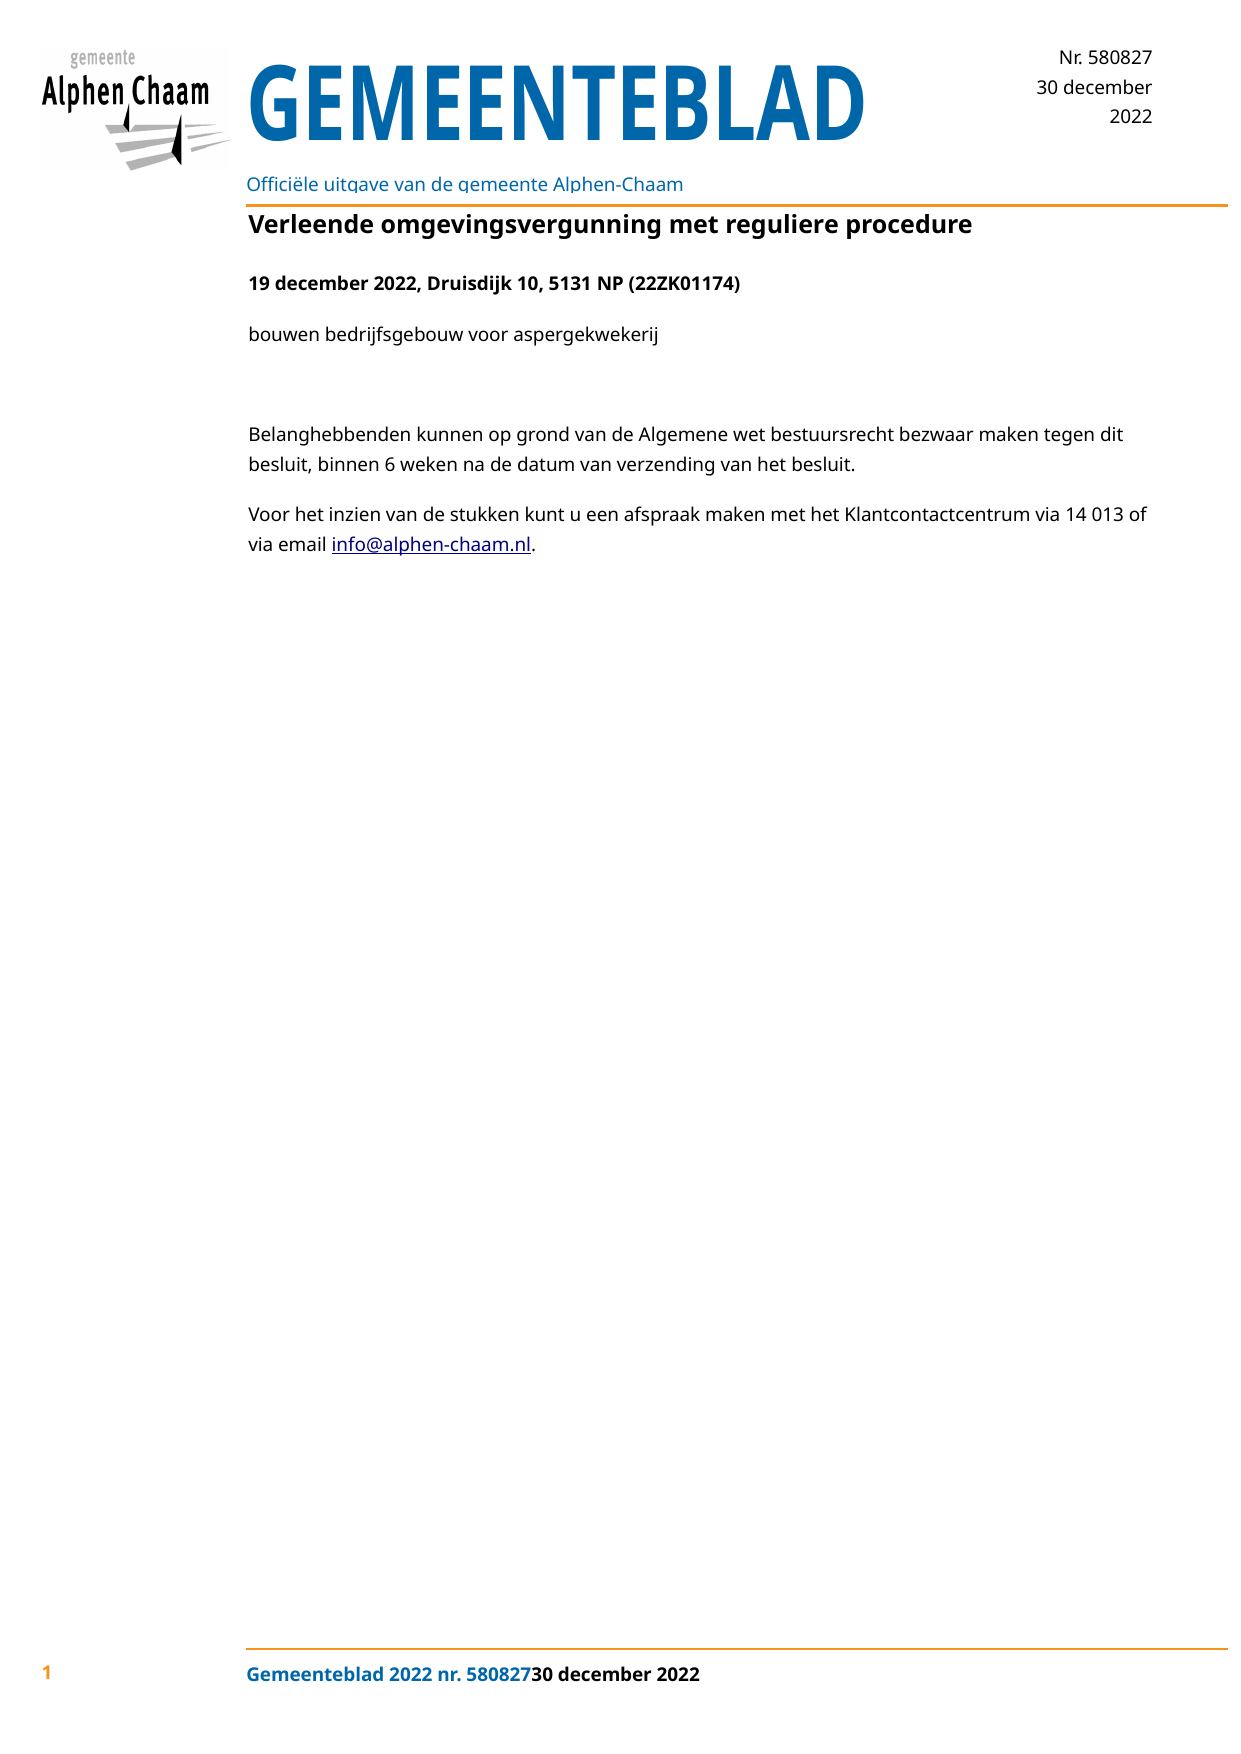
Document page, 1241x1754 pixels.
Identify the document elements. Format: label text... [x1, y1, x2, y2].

text bouwen bedrijfsgebouw voor aspergekwekerij [248, 321, 1152, 346]
text 19 december 2022, Druisdijk 10, 5131 NP (22ZK01174) [248, 270, 1152, 296]
text Belanghebbenden kunnen op grond van de Algemene wet bestuursrecht bezwaar maken tegen dit besluit, binnen 6 weken na de datum van verzending van het besluit. [248, 422, 1152, 477]
text Verleende omgevingsvergunning met reguliere procedure [248, 207, 1152, 241]
text Voor het inzien van de stukken kunt u een afspraak maken met het Klantcontactcentrum via 14 013 of via email info@alphen-chaam.nl. [248, 502, 1152, 557]
picture [41, 47, 231, 172]
